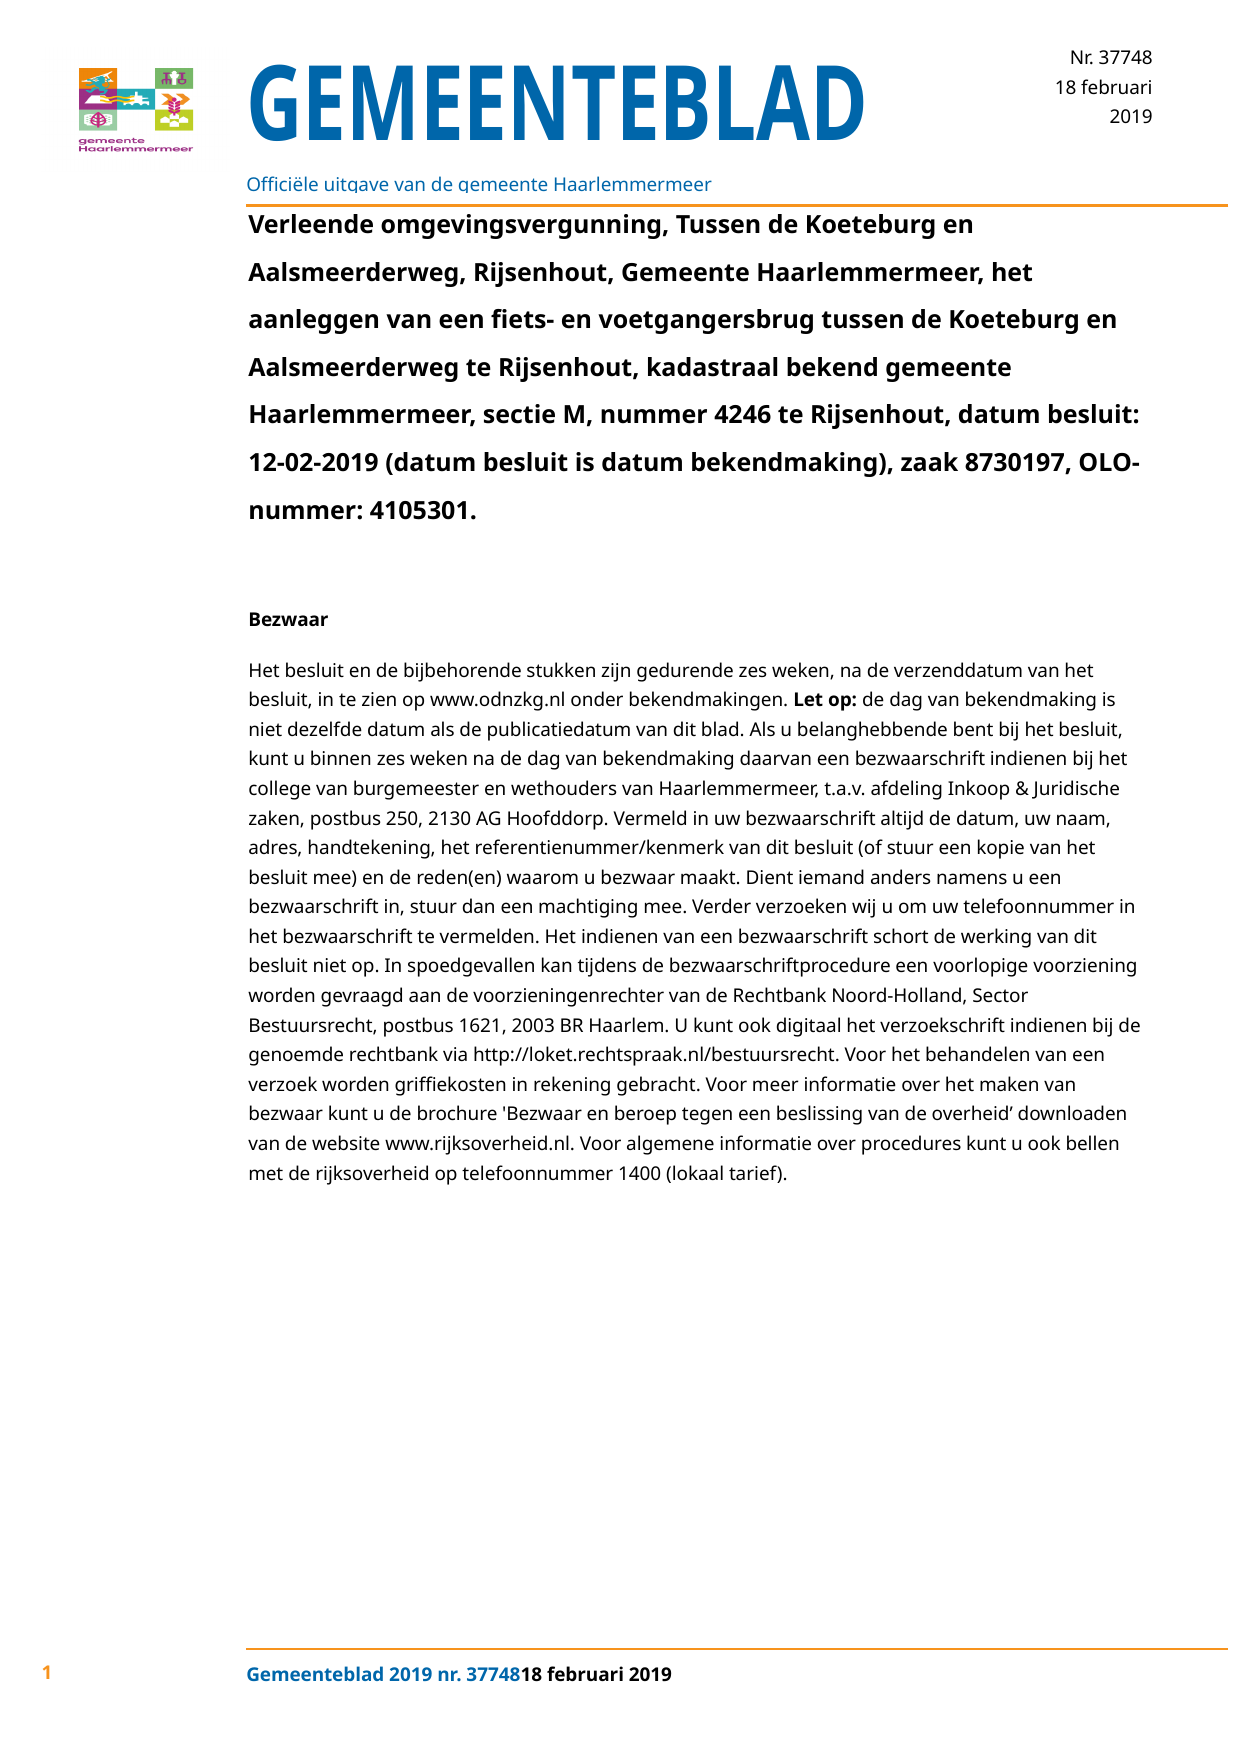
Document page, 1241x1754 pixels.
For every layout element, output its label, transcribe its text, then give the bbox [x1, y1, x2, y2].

picture [41, 47, 231, 172]
text Bezwaar [248, 606, 1152, 632]
text Het besluit en de bijbehorende stukken zijn gedurende zes weken, na de verzenddatum van het besluit, in te zien op www.odnzkg.nl onder bekendmakingen. Let op: de dag van bekendmaking is niet dezelfde datum als de publicatiedatum van dit blad. Als u belanghebbende bent bij het besluit, kunt u binnen zes weken na de dag van bekendmaking daarvan een bezwaarschrift indienen bij het college van burgemeester en wethouders van Haarlemmermeer, t.a.v. afdeling Inkoop & Juridische zaken, postbus 250, 2130 AG Hoofddorp. Vermeld in uw bezwaarschrift altijd de datum, uw naam, adres, handtekening, het referentienummer/kenmerk van dit besluit (of stuur een kopie van het besluit mee) en de reden(en) waarom u bezwaar maakt. Dient iemand anders namens u een bezwaarschrift in, stuur dan een machtiging mee. Verder verzoeken wij u om uw telefoonnummer in het bezwaarschrift te vermelden. Het indienen van een bezwaarschrift schort de werking van dit besluit niet op. In spoedgevallen kan tijdens de bezwaarschriftprocedure een voorlopige voorziening worden gevraagd aan de voorzieningenrechter van de Rechtbank Noord-Holland, Sector Bestuursrecht, postbus 1621, 2003 BR Haarlem. U kunt ook digitaal het verzoekschrift indienen bij de genoemde rechtbank via http://loket.rechtspraak.nl/bestuursrecht. Voor het behandelen van een verzoek worden griffiekosten in rekening gebracht. Voor meer informatie over het maken van bezwaar kunt u de brochure 'Bezwaar en beroep tegen een beslissing van de overheid’ downloaden van de website www.rijksoverheid.nl. Voor algemene informatie over procedures kunt u ook bellen met de rijksoverheid op telefoonnummer 1400 (lokaal tarief). [248, 657, 1152, 1185]
text Verleende omgevingsvergunning, Tussen de Koeteburg en Aalsmeerderweg, Rijsenhout, Gemeente Haarlemmermeer, het aanleggen van een fiets- en voetgangersbrug tussen de Koeteburg en Aalsmeerderweg te Rijsenhout, kadastraal bekend gemeente Haarlemmermeer, sectie M, nummer 4246 te Rijsenhout, datum besluit: 12-02-2019 (datum besluit is datum bekendmaking), zaak 8730197, OLO-nummer: 4105301. [248, 207, 1152, 526]
